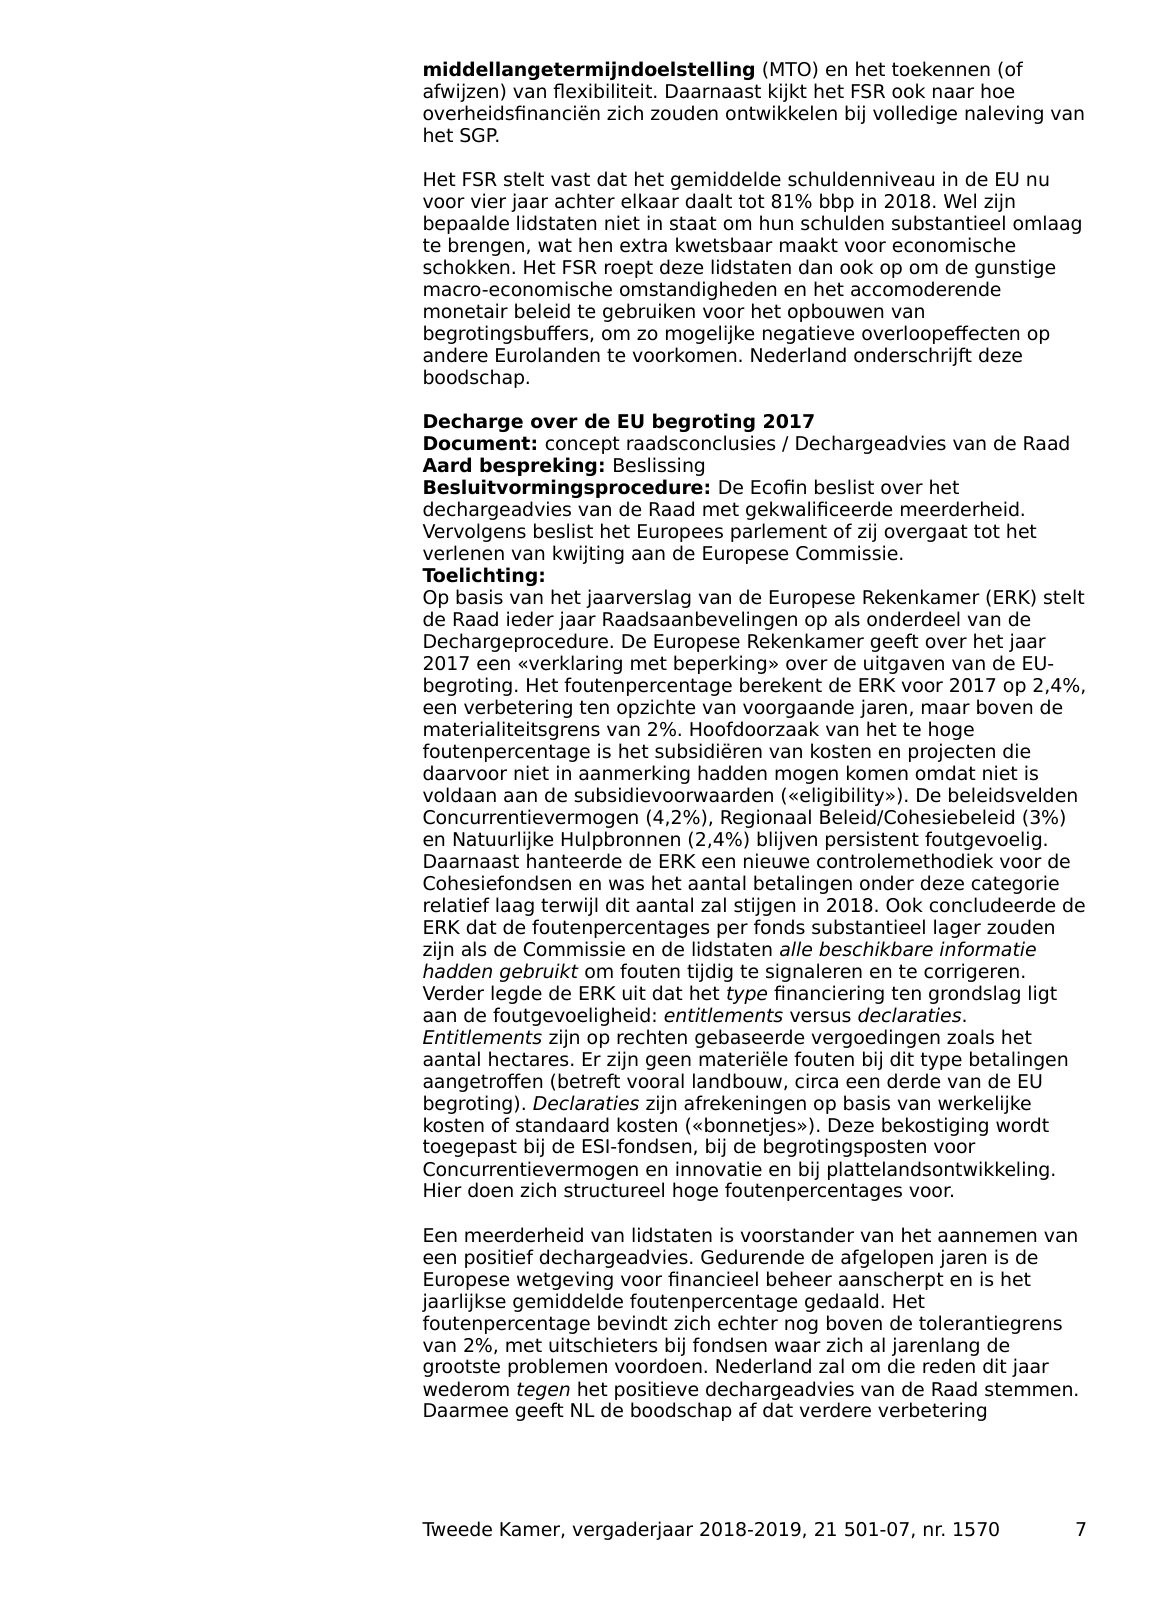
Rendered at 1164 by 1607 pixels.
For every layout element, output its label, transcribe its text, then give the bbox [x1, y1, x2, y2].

text Aard bespreking: Beslissing [422, 455, 1087, 477]
text Op basis van het jaarverslag van de Europese Rekenkamer (ERK) stelt de Raad ieder jaar Raadsaanbevelingen op als onderdeel van de Dechargeprocedure. De Europese Rekenkamer geeft over het jaar 2017 een «verklaring met beperking» over de uitgaven van de EU-begroting. Het foutenpercentage berekent de ERK voor 2017 op 2,4%, een verbetering ten opzichte van voorgaande jaren, maar boven de materialiteitsgrens van 2%. Hoofdoorzaak van het te hoge foutenpercentage is het subsidiëren van kosten en projecten die daarvoor niet in aanmerking hadden mogen komen omdat niet is voldaan aan de subsidievoorwaarden («eligibility»). De beleidsvelden Concurrentievermogen (4,2%), Regionaal Beleid/Cohesiebeleid (3%) en Natuurlijke Hulpbronnen (2,4%) blijven persistent foutgevoelig. Daarnaast hanteerde de ERK een nieuwe controlemethodiek voor de Cohesiefondsen en was het aantal betalingen onder deze categorie relatief laag terwijl dit aantal zal stijgen in 2018. Ook concludeerde de ERK dat de foutenpercentages per fonds substantieel lager zouden zijn als de Commissie en de lidstaten alle beschikbare informatie hadden gebruikt om fouten tijdig te signaleren en te corrigeren. Verder legde de ERK uit dat het type financiering ten grondslag ligt aan de foutgevoeligheid: entitlements versus declaraties. Entitlements zijn op rechten gebaseerde vergoedingen zoals het aantal hectares. Er zijn geen materiële fouten bij dit type betalingen aangetroffen (betreft vooral landbouw, circa een derde van de EU begroting). Declaraties zijn afrekeningen op basis van werkelijke kosten of standaard kosten («bonnetjes»). Deze bekostiging wordt toegepast bij de ESI-fondsen, bij de begrotingsposten voor Concurrentievermogen en innovatie en bij plattelandsontwikkeling. Hier doen zich structureel hoge foutenpercentages voor. [422, 587, 1087, 1202]
text Toelichting: [422, 565, 1087, 587]
text Een meerderheid van lidstaten is voorstander van het aannemen van een positief dechargeadvies. Gedurende de afgelopen jaren is de Europese wetgeving voor financieel beheer aanscherpt en is het jaarlijkse gemiddelde foutenpercentage gedaald. Het foutenpercentage bevindt zich echter nog boven de tolerantiegrens van 2%, met uitschieters bij fondsen waar zich al jarenlang de grootste problemen voordoen. Nederland zal om die reden dit jaar wederom tegen het positieve dechargeadvies van de Raad stemmen. Daarmee geeft NL de boodschap af dat verdere verbetering [422, 1224, 1087, 1422]
text Document: concept raadsconclusies / Dechargeadvies van de Raad [422, 433, 1087, 455]
text Het FSR stelt vast dat het gemiddelde schuldenniveau in de EU nu voor vier jaar achter elkaar daalt tot 81% bbp in 2018. Wel zijn bepaalde lidstaten niet in staat om hun schulden substantieel omlaag te brengen, wat hen extra kwetsbaar maakt voor economische schokken. Het FSR roept deze lidstaten dan ook op om de gunstige macro-economische omstandigheden en het accomoderende monetair beleid te gebruiken voor het opbouwen van begrotingsbuffers, om zo mogelijke negatieve overloopeffecten op andere Eurolanden te voorkomen. Nederland onderschrijft deze boodschap. [422, 169, 1087, 389]
text middellangetermijndoelstelling (MTO) en het toekennen (of afwijzen) van flexibiliteit. Daarnaast kijkt het FSR ook naar hoe overheidsfinanciën zich zouden ontwikkelen bij volledige naleving van het SGP. [422, 59, 1087, 147]
text Besluitvormingsprocedure: De Ecofin beslist over het dechargeadvies van de Raad met gekwalificeerde meerderheid. Vervolgens beslist het Europees parlement of zij overgaat tot het verlenen van kwijting aan de Europese Commissie. [422, 477, 1087, 565]
text Decharge over de EU begroting 2017 [422, 411, 1087, 433]
